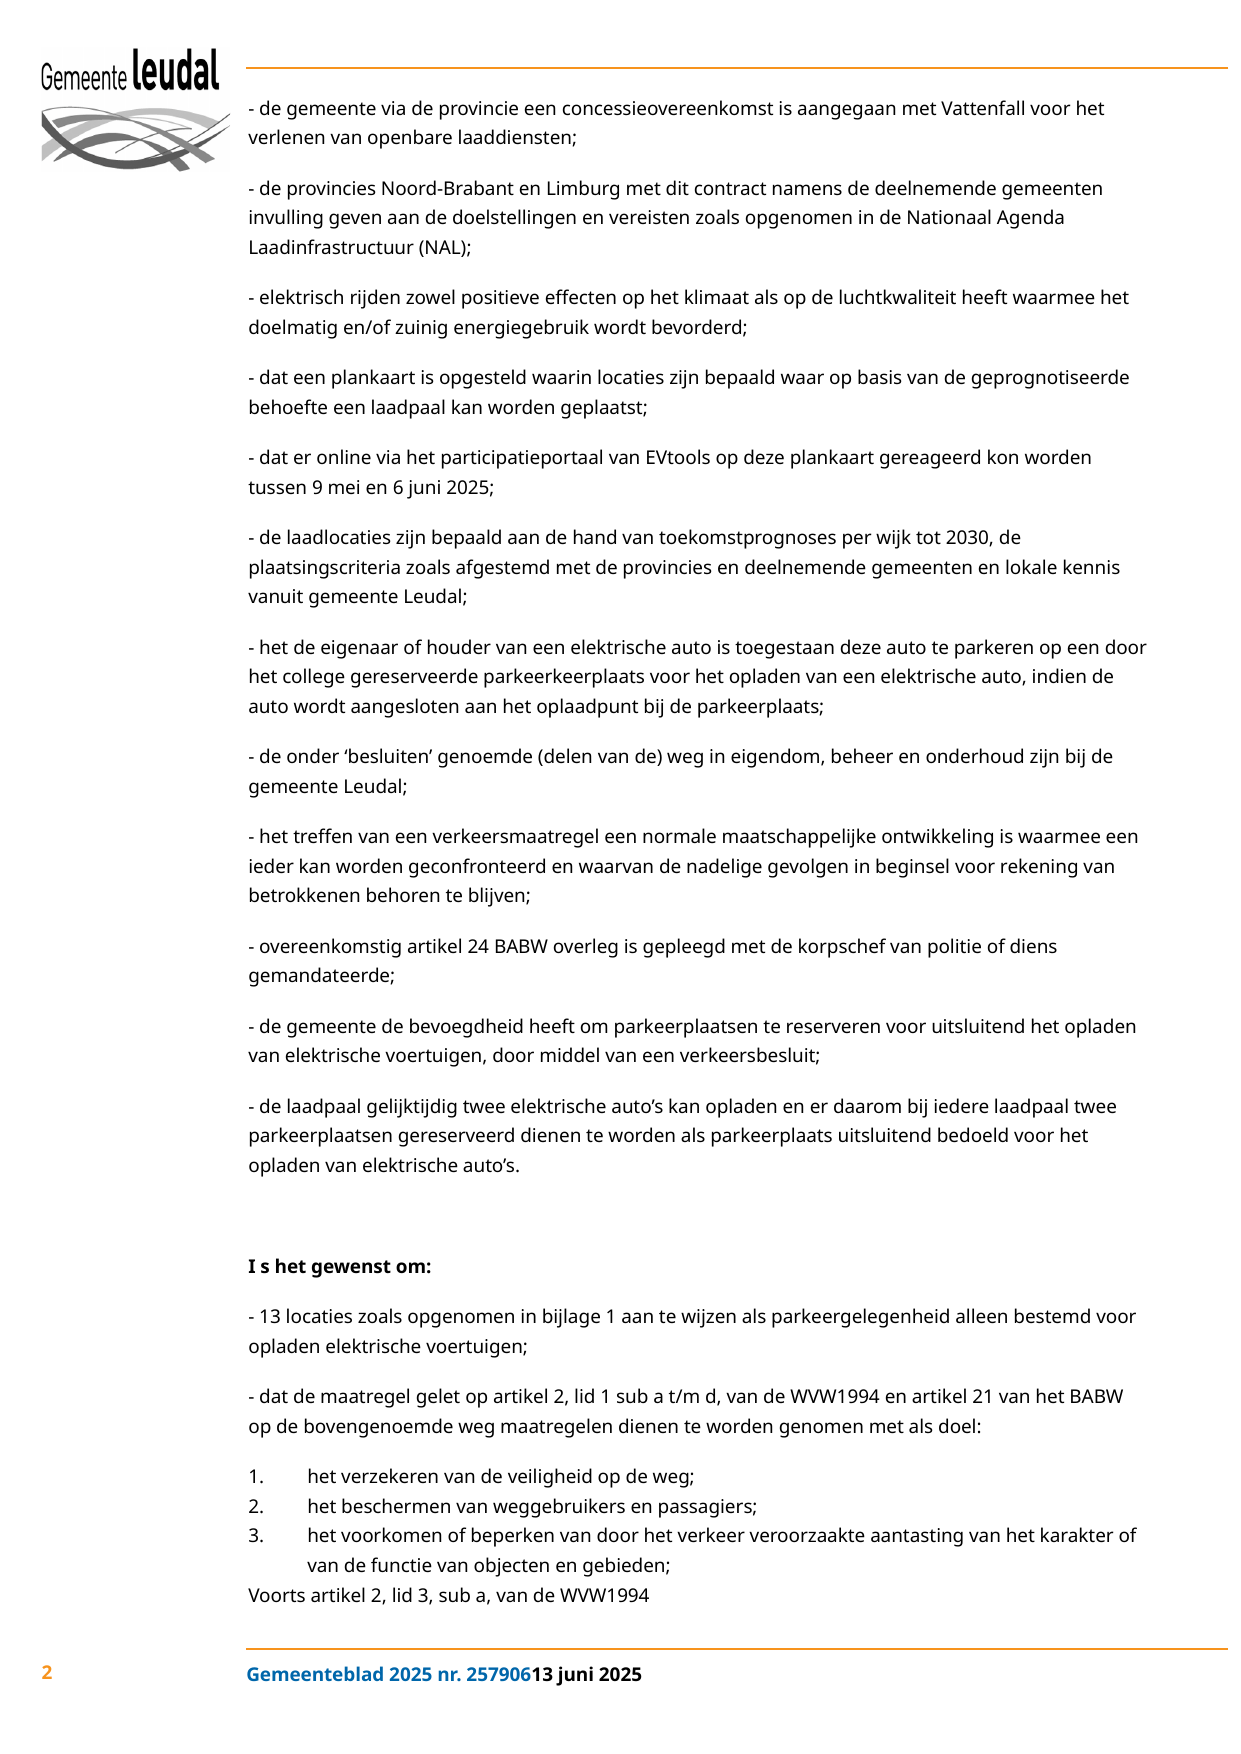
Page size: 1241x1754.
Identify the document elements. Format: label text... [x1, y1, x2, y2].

text I s het gewenst om: [248, 1253, 1152, 1279]
text - dat er online via het participatieportaal van EVtools op deze plankaart gereageerd kon worden tussen 9 mei en 6 juni 2025; [248, 444, 1152, 500]
text - elektrisch rijden zowel positieve effecten op het klimaat als op de luchtkwaliteit heeft waarmee het doelmatig en/of zuinig energiegebruik wordt bevorderd; [248, 284, 1152, 340]
text - het de eigenaar of houder van een elektrische auto is toegestaan deze auto te parkeren op een door het college gereserveerde parkeerkeerplaats voor het opladen van een elektrische auto, indien de auto wordt aangesloten aan het oplaadpunt bij de parkeerplaats; [248, 634, 1152, 719]
text - de gemeente via de provincie een concessieovereenkomst is aangegaan met Vattenfall voor het verlenen van openbare laaddiensten; [248, 95, 1152, 150]
text - overeenkomstig artikel 24 BABW overleg is gepleegd met de korpschef van politie of diens gemandateerde; [248, 933, 1152, 988]
list het beschermen van weggebruikers en passagiers; [248, 1493, 1152, 1519]
text - de gemeente de bevoegdheid heeft om parkeerplaatsen te reserveren voor uitsluitend het opladen van elektrische voertuigen, door middel van een verkeersbesluit; [248, 1013, 1152, 1068]
text - 13 locaties zoals opgenomen in bijlage 1 aan te wijzen als parkeergelegenheid alleen bestemd voor opladen elektrische voertuigen; [248, 1303, 1152, 1359]
text - de laadlocaties zijn bepaald aan de hand van toekomstprognoses per wijk tot 2030, de plaatsingscriteria zoals afgestemd met de provincies en deelnemende gemeenten en lokale kennis vanuit gemeente Leudal; [248, 524, 1152, 609]
picture [41, 47, 231, 172]
list het voorkomen of beperken van door het verkeer veroorzaakte aantasting van het karakter of van de functie van objecten en gebieden; [248, 1523, 1152, 1578]
text - dat de maatregel gelet op artikel 2, lid 1 sub a t/m d, van de WVW1994 en artikel 21 van het BABW op de bovengenoemde weg maatregelen dienen te worden genomen met als doel: [248, 1383, 1152, 1439]
text - het treffen van een verkeersmaatregel een normale maatschappelijke ontwikkeling is waarmee een ieder kan worden geconfronteerd en waarvan de nadelige gevolgen in beginsel voor rekening van betrokkenen behoren te blijven; [248, 823, 1152, 908]
text - de laadpaal gelijktijdig twee elektrische auto’s kan opladen en er daarom bij iedere laadpaal twee parkeerplaatsen gereserveerd dienen te worden als parkeerplaats uitsluitend bedoeld voor het opladen van elektrische auto’s. [248, 1093, 1152, 1178]
text - de provincies Noord-Brabant en Limburg met dit contract namens de deelnemende gemeenten invulling geven aan de doelstellingen en vereisten zoals opgenomen in de Nationaal Agenda Laadinfrastructuur (NAL); [248, 175, 1152, 260]
list het verzekeren van de veiligheid op de weg; [248, 1463, 1152, 1489]
text - dat een plankaart is opgesteld waarin locaties zijn bepaald waar op basis van de geprognotiseerde behoefte een laadpaal kan worden geplaatst; [248, 364, 1152, 420]
text - de onder ‘besluiten’ genoemde (delen van de) weg in eigendom, beheer en onderhoud zijn bij de gemeente Leudal; [248, 743, 1152, 799]
text Voorts artikel 2, lid 3, sub a, van de WVW1994 [248, 1582, 1152, 1608]
